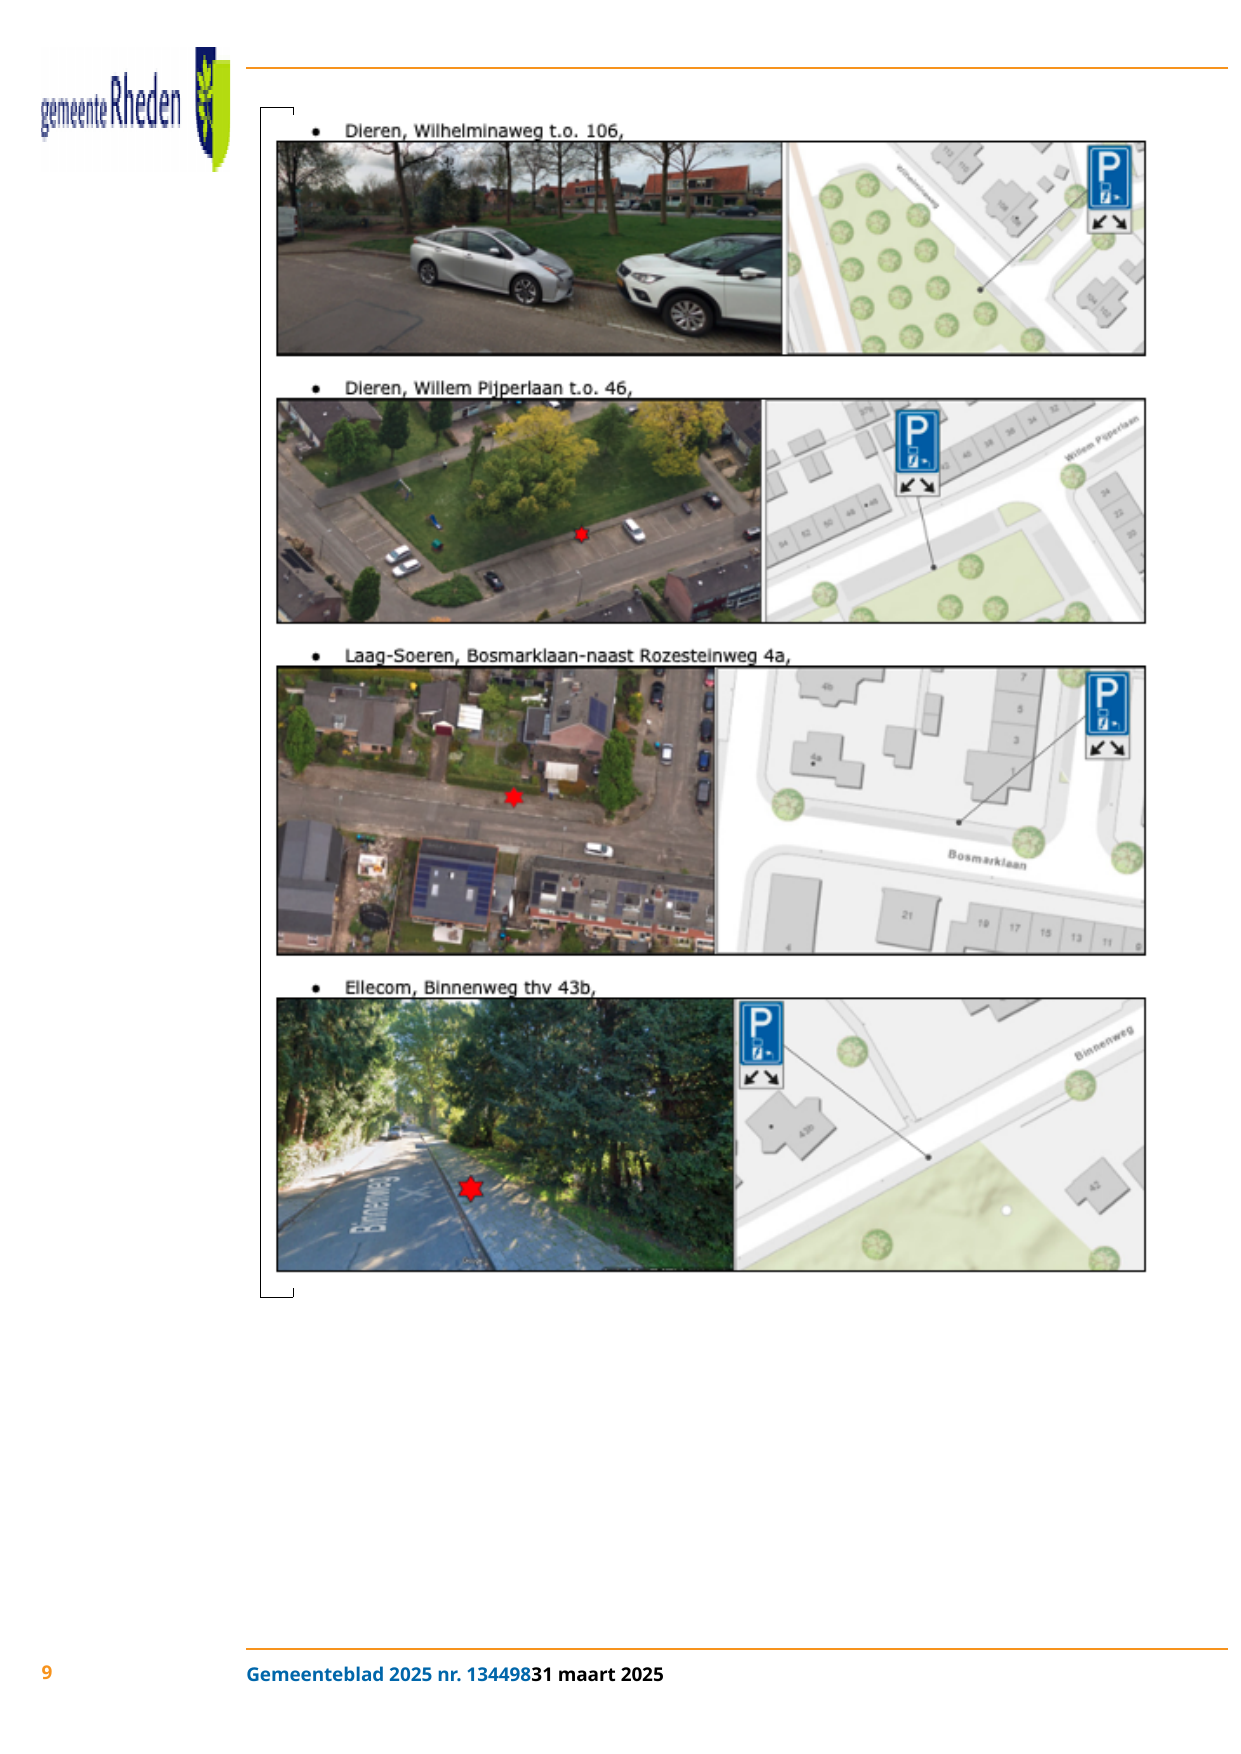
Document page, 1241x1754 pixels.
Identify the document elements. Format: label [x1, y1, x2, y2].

picture [268, 115, 1155, 1288]
picture [41, 47, 231, 172]
